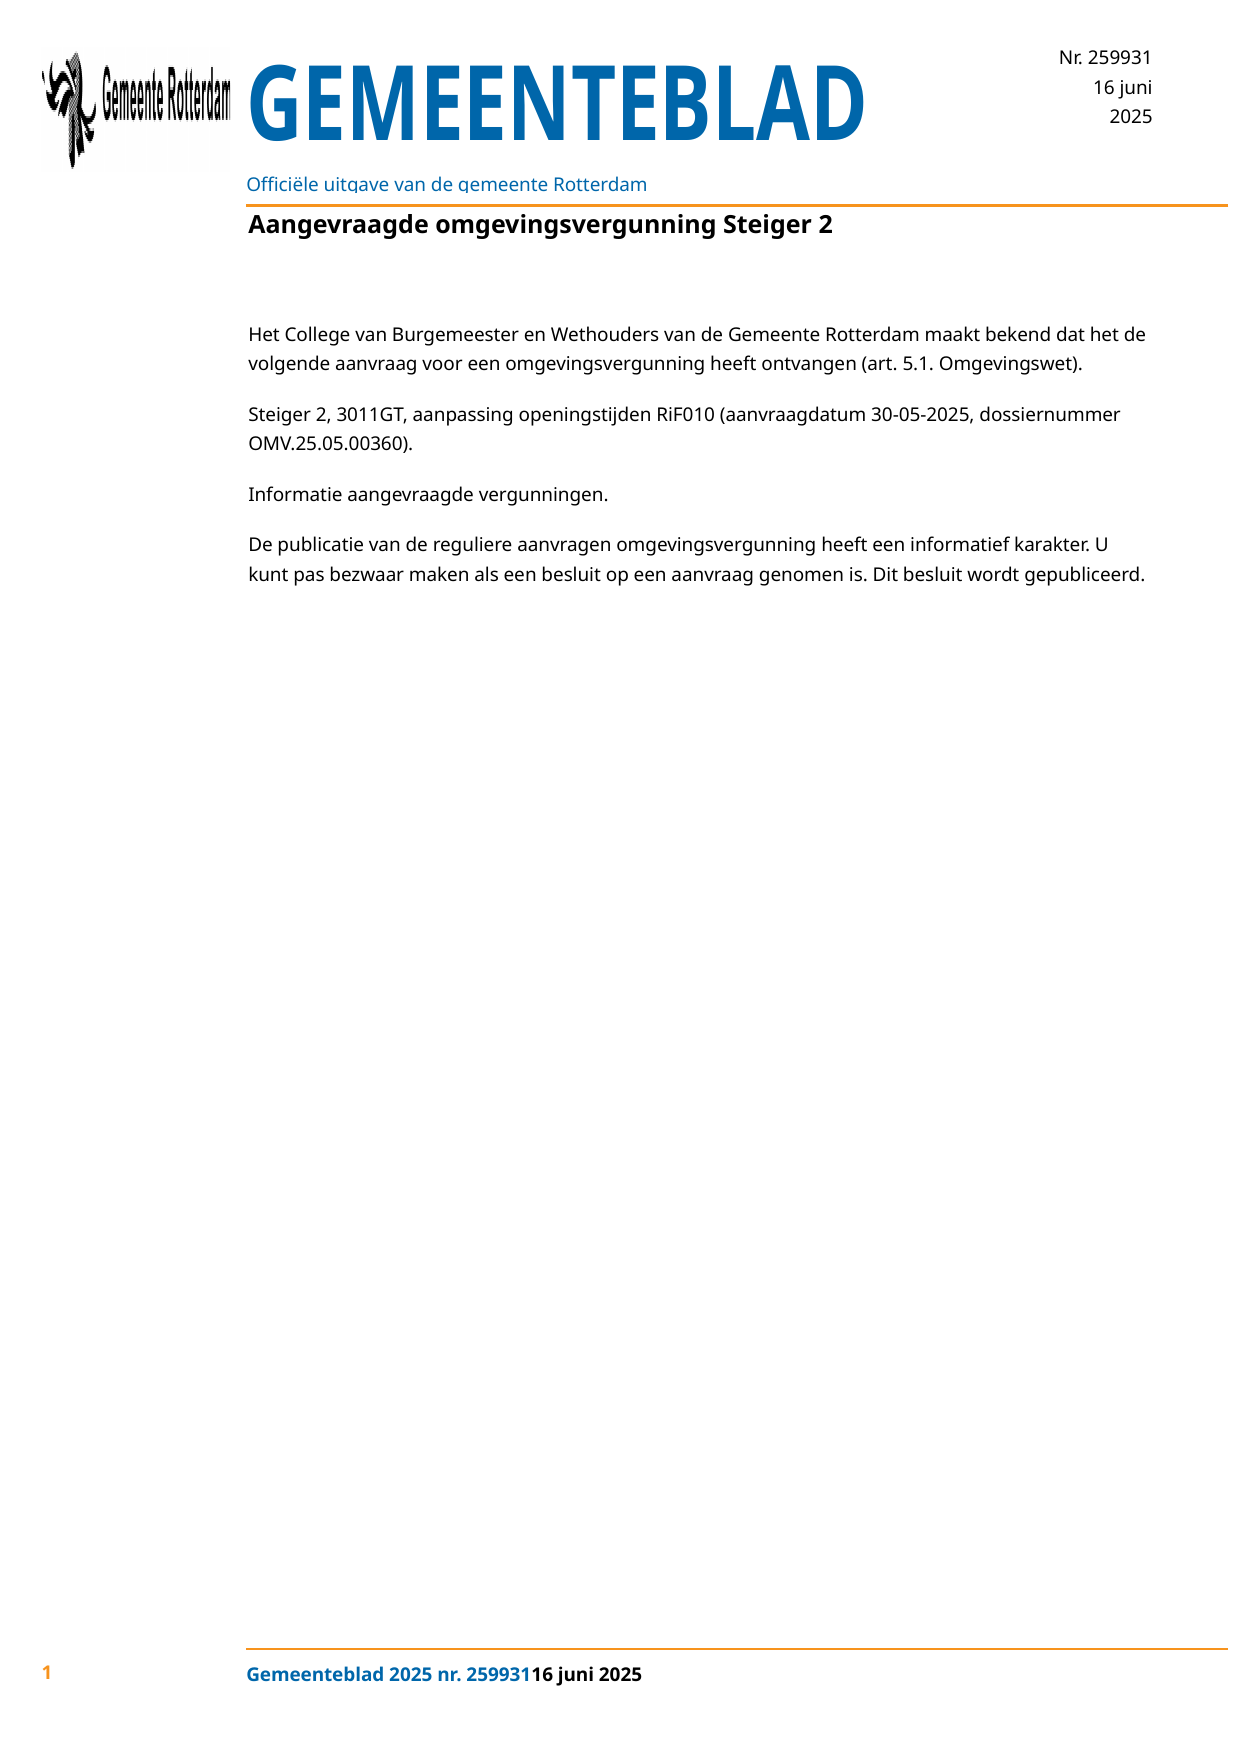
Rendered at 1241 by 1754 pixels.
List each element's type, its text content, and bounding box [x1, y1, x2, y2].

text Steiger 2, 3011GT, aanpassing openingstijden RiF010 (aanvraagdatum 30-05-2025, dossiernummer OMV.25.05.00360). [248, 401, 1152, 456]
text Aangevraagde omgevingsvergunning Steiger 2 [248, 207, 1152, 241]
text De publicatie van de reguliere aanvragen omgevingsvergunning heeft een informatief karakter. U kunt pas bezwaar maken als een besluit op een aanvraag genomen is. Dit besluit wordt gepubliceerd. [248, 531, 1152, 586]
text Het College van Burgemeester en Wethouders van de Gemeente Rotterdam maakt bekend dat het de volgende aanvraag voor een omgevingsvergunning heeft ontvangen (art. 5.1. Omgevingswet). [248, 321, 1152, 376]
picture [41, 47, 231, 172]
text Informatie aangevraagde vergunningen. [248, 481, 1152, 506]
